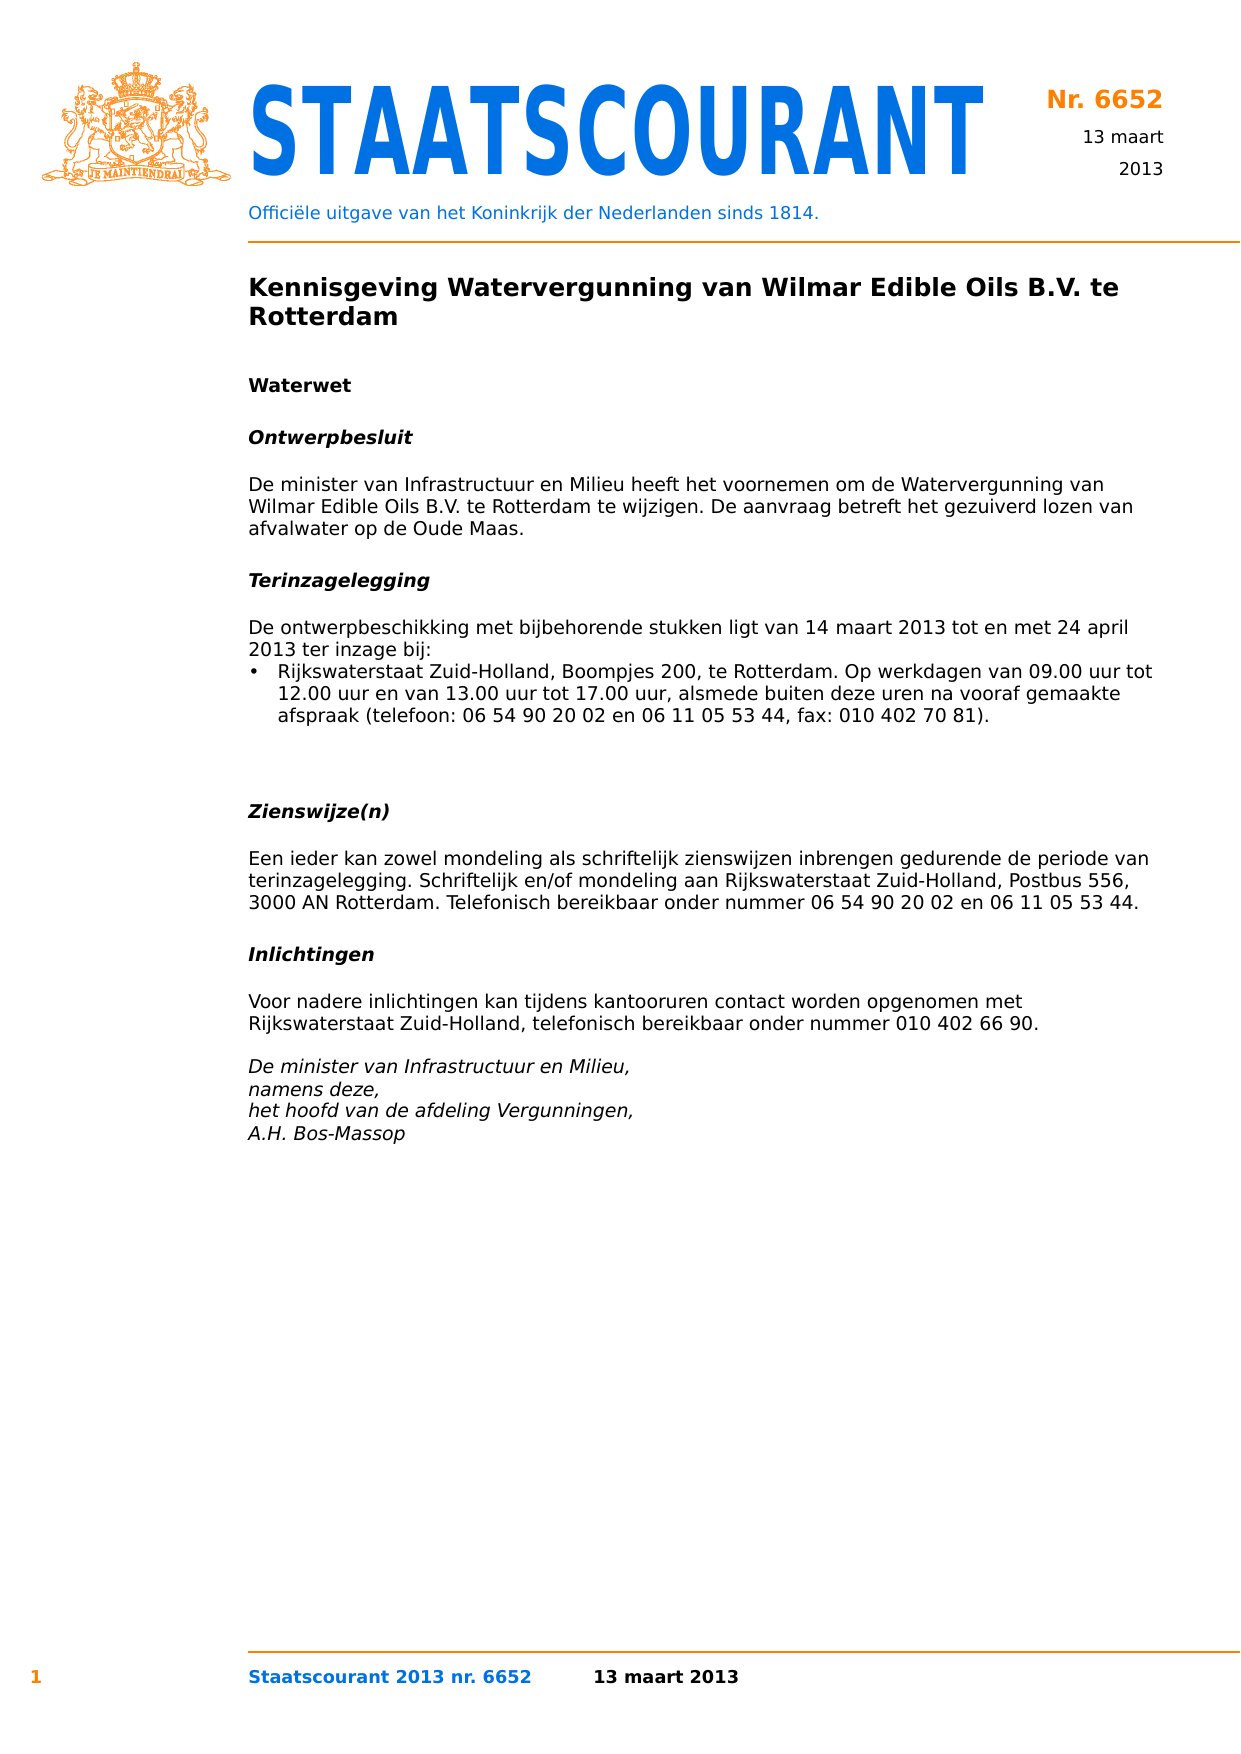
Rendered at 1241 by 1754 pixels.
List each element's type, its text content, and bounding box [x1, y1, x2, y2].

text Een ieder kan zowel mondeling als schriftelijk zienswijzen inbrengen gedurende de periode van terinzagelegging. Schriftelijk en/of mondeling aan Rijkswaterstaat Zuid-Holland, Postbus 556, 3000 AN Rotterdam. Telefonisch bereikbaar onder nummer 06 54 90 20 02 en 06 11 05 53 44. [248, 848, 1163, 914]
text • Rijkswaterstaat Zuid-Holland, Boompjes 200, te Rotterdam. Op werkdagen van 09.00 uur tot 12.00 uur en van 13.00 uur tot 17.00 uur, alsmede buiten deze uren na vooraf gemaakte afspraak (telefoon: 06 54 90 20 02 en 06 11 05 53 44, fax: 010 402 70 81). [248, 661, 1163, 727]
table_header [25, 62, 248, 241]
text De ontwerpbeschikking met bijbehorende stukken ligt van 14 maart 2013 tot en met 24 april 2013 ter inzage bij: [248, 617, 1163, 661]
table_cell Officiële uitgave van het Koninkrijk der Nederlanden sinds 1814. [248, 203, 1240, 241]
table_cell 2013 [998, 153, 1240, 203]
subtitle Ontwerpbesluit [248, 427, 1163, 449]
text Voor nadere inlichtingen kan tijdens kantooruren contact worden opgenomen met Rijkswaterstaat Zuid-Holland, telefonisch bereikbaar onder nummer 010 402 66 90. [248, 991, 1163, 1034]
subtitle Waterwet [248, 375, 1163, 397]
subtitle Inlichtingen [248, 944, 1163, 966]
table_header Nr. 6652 [998, 62, 1240, 121]
text De minister van Infrastructuur en Milieu, namens deze, het hoofd van de afdeling Vergunningen, A.H. Bos-Massop [248, 1056, 1163, 1144]
table_cell 13 maart [998, 121, 1240, 153]
text De minister van Infrastructuur en Milieu heeft het voornemen om de Watervergunning van Wilmar Edible Oils B.V. te Rotterdam te wijzigen. De aanvraag betreft het gezuiverd lozen van afvalwater op de Oude Maas. [248, 474, 1163, 540]
picture [41, 62, 231, 186]
subtitle Zienswijze(n) [248, 801, 1163, 823]
table_header STAATSCOURANT [248, 62, 998, 203]
subtitle Kennisgeving Watervergunning van Wilmar Edible Oils B.V. te Rotterdam [248, 273, 1163, 331]
subtitle Terinzagelegging [248, 570, 1163, 592]
